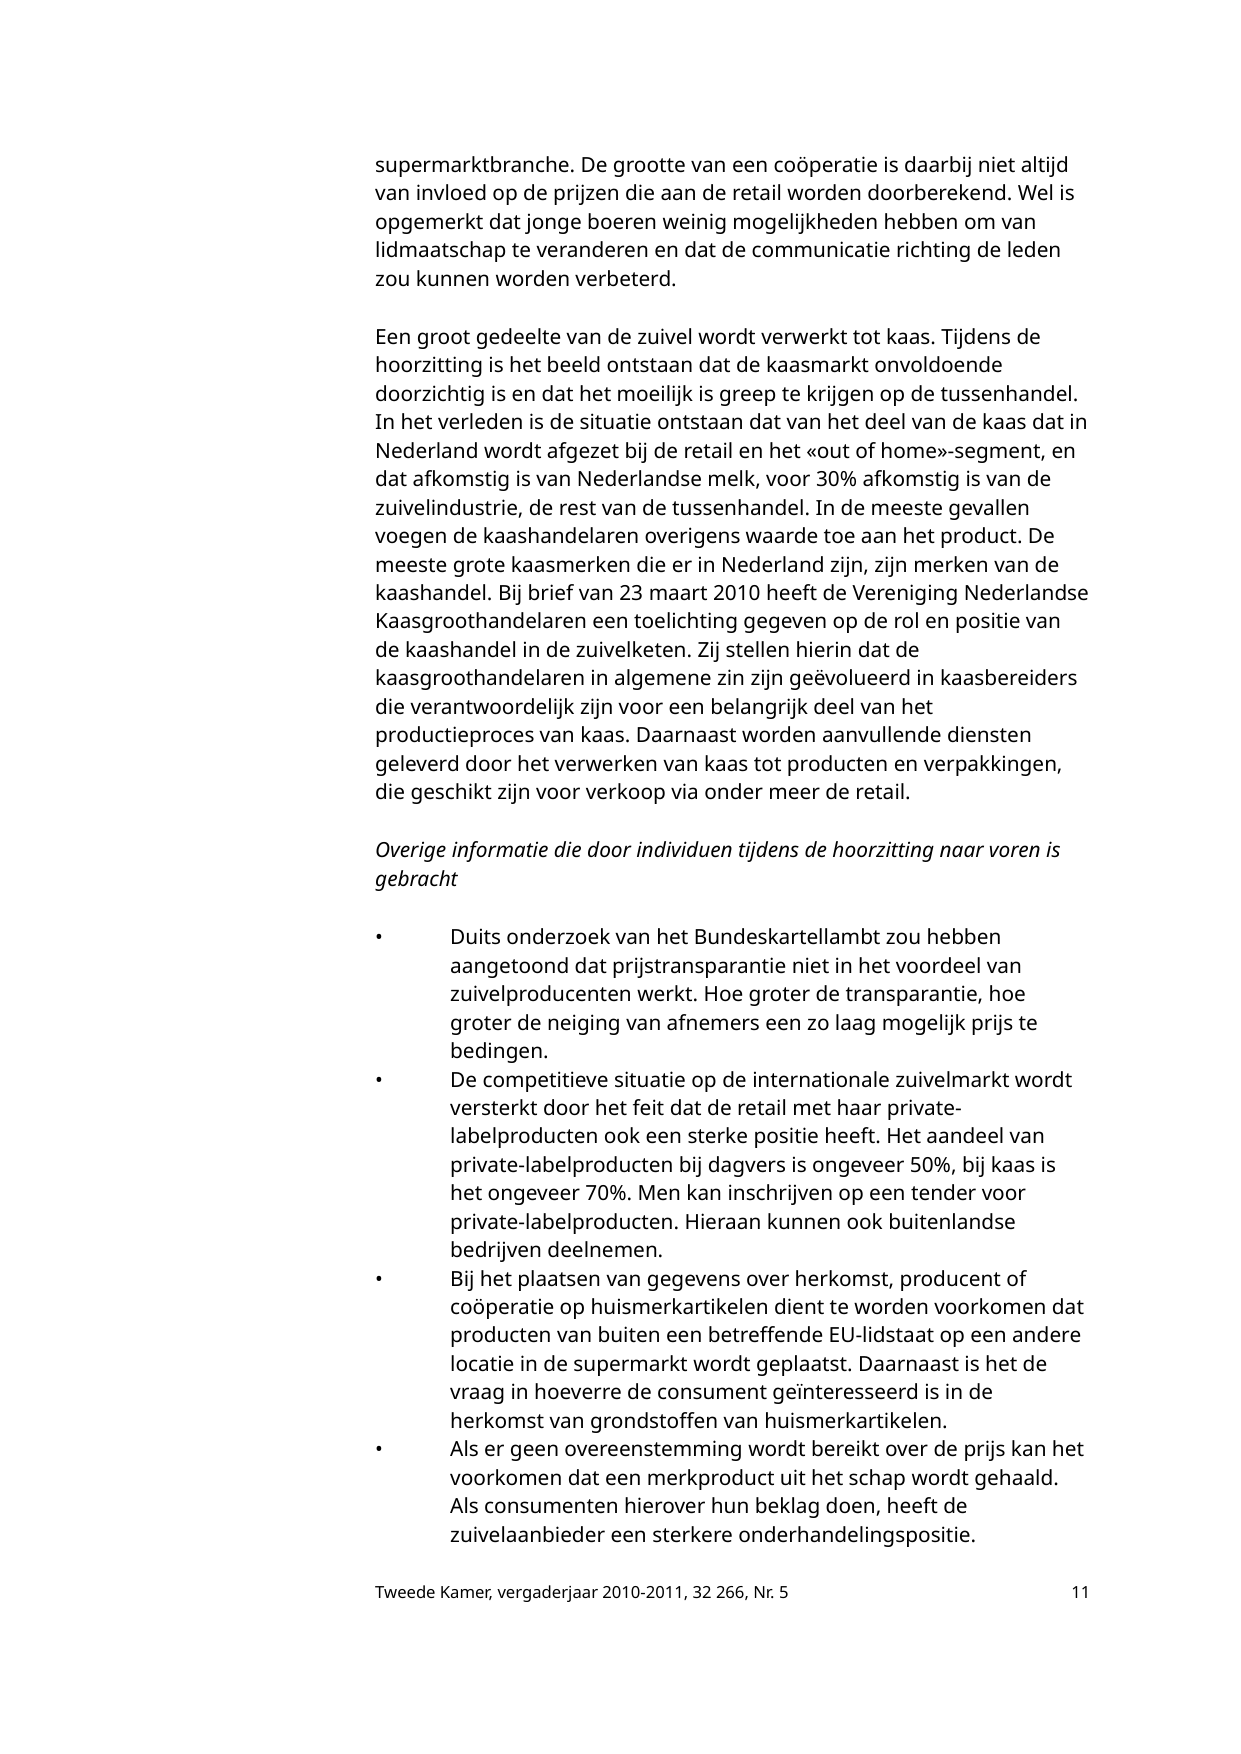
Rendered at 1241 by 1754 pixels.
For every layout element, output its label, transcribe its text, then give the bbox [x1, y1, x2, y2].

text Overige informatie die door individuen tijdens de hoorzitting naar voren is gebracht [375, 836, 1090, 892]
list Als er geen overeenstemming wordt bereikt over de prijs kan het voorkomen dat een merkproduct uit het schap wordt gehaald. Als consumenten hierover hun beklag doen, heeft de zuivelaanbieder een sterkere onderhandelingspositie. [375, 1434, 1090, 1548]
list Duits onderzoek van het Bundeskartellambt zou hebben aangetoond dat prijstransparantie niet in het voordeel van zuivelproducenten werkt. Hoe groter de transparantie, hoe groter de neiging van afnemers een zo laag mogelijk prijs te bedingen. [375, 922, 1090, 1065]
text supermarktbranche. De grootte van een coöperatie is daarbij niet altijd van invloed op de prijzen die aan de retail worden doorberekend. Wel is opgemerkt dat jonge boeren weinig mogelijkheden hebben om van lidmaatschap te veranderen en dat de communicatie richting de leden zou kunnen worden verbeterd. [375, 150, 1090, 292]
list De competitieve situatie op de internationale zuivelmarkt wordt versterkt door het feit dat de retail met haar private-labelproducten ook een sterke positie heeft. Het aandeel van private-labelproducten bij dagvers is ongeveer 50%, bij kaas is het ongeveer 70%. Men kan inschrijven op een tender voor private-labelproducten. Hieraan kunnen ook buitenlandse bedrijven deelnemen. [375, 1065, 1090, 1264]
list Bij het plaatsen van gegevens over herkomst, producent of coöperatie op huismerkartikelen dient te worden voorkomen dat producten van buiten een betreffende EU-lidstaat op een andere locatie in de supermarkt wordt geplaatst. Daarnaast is het de vraag in hoeverre de consument geïnteresseerd is in de herkomst van grondstoffen van huismerkartikelen. [375, 1264, 1090, 1434]
text Een groot gedeelte van de zuivel wordt verwerkt tot kaas. Tijdens de hoorzitting is het beeld ontstaan dat de kaasmarkt onvoldoende doorzichtig is en dat het moeilijk is greep te krijgen op de tussenhandel. In het verleden is de situatie ontstaan dat van het deel van de kaas dat in Nederland wordt afgezet bij de retail en het «out of home»-segment, en dat afkomstig is van Nederlandse melk, voor 30% afkomstig is van de zuivelindustrie, de rest van de tussenhandel. In de meeste gevallen voegen de kaashandelaren overigens waarde toe aan het product. De meeste grote kaasmerken die er in Nederland zijn, zijn merken van de kaashandel. Bij brief van 23 maart 2010 heeft de Vereniging Nederlandse Kaasgroothandelaren een toelichting gegeven op de rol en positie van de kaashandel in de zuivelketen. Zij stellen hierin dat de kaasgroothandelaren in algemene zin zijn geëvolueerd in kaasbereiders die verantwoordelijk zijn voor een belangrijk deel van het productieproces van kaas. Daarnaast worden aanvullende diensten geleverd door het verwerken van kaas tot producten en verpakkingen, die geschikt zijn voor verkoop via onder meer de retail. [375, 322, 1090, 806]
